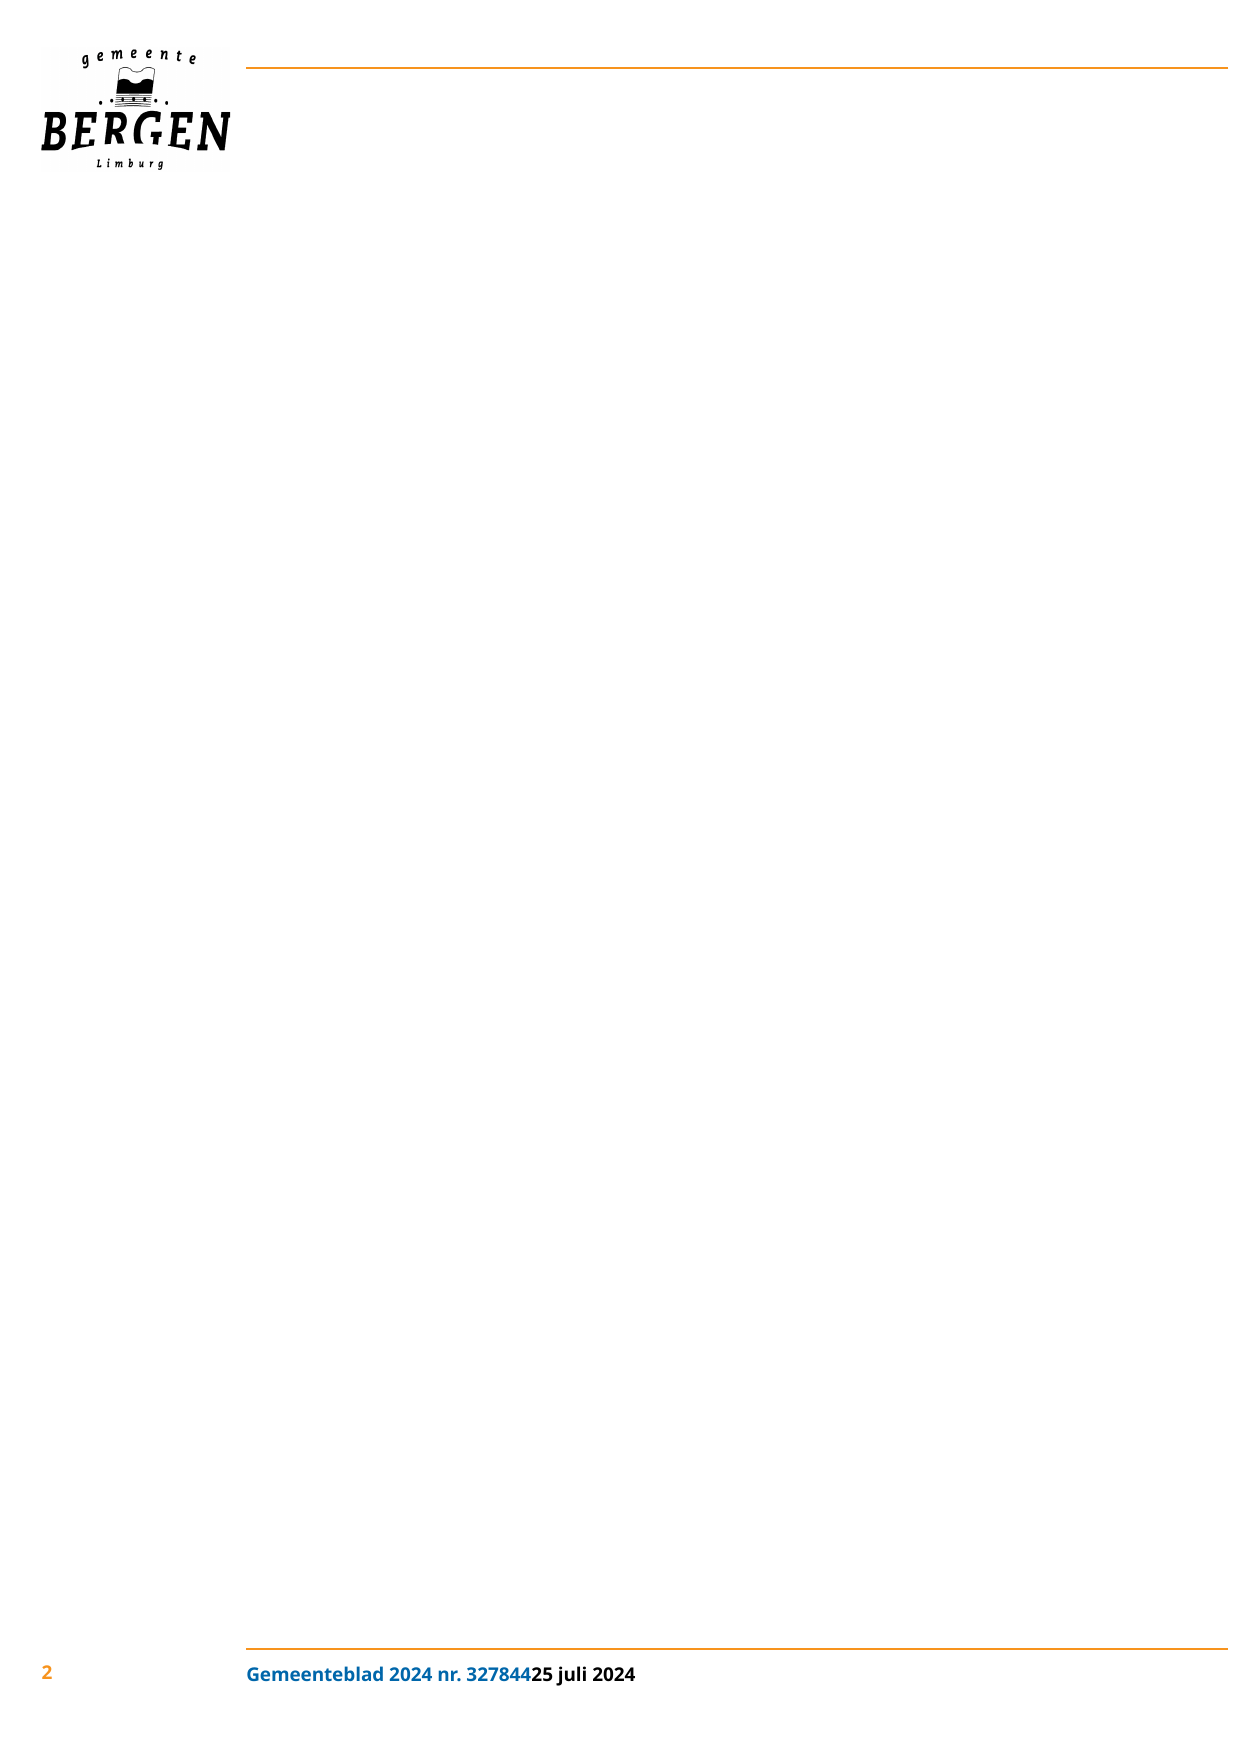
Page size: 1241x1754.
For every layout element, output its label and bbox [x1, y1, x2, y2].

picture [41, 47, 231, 172]
